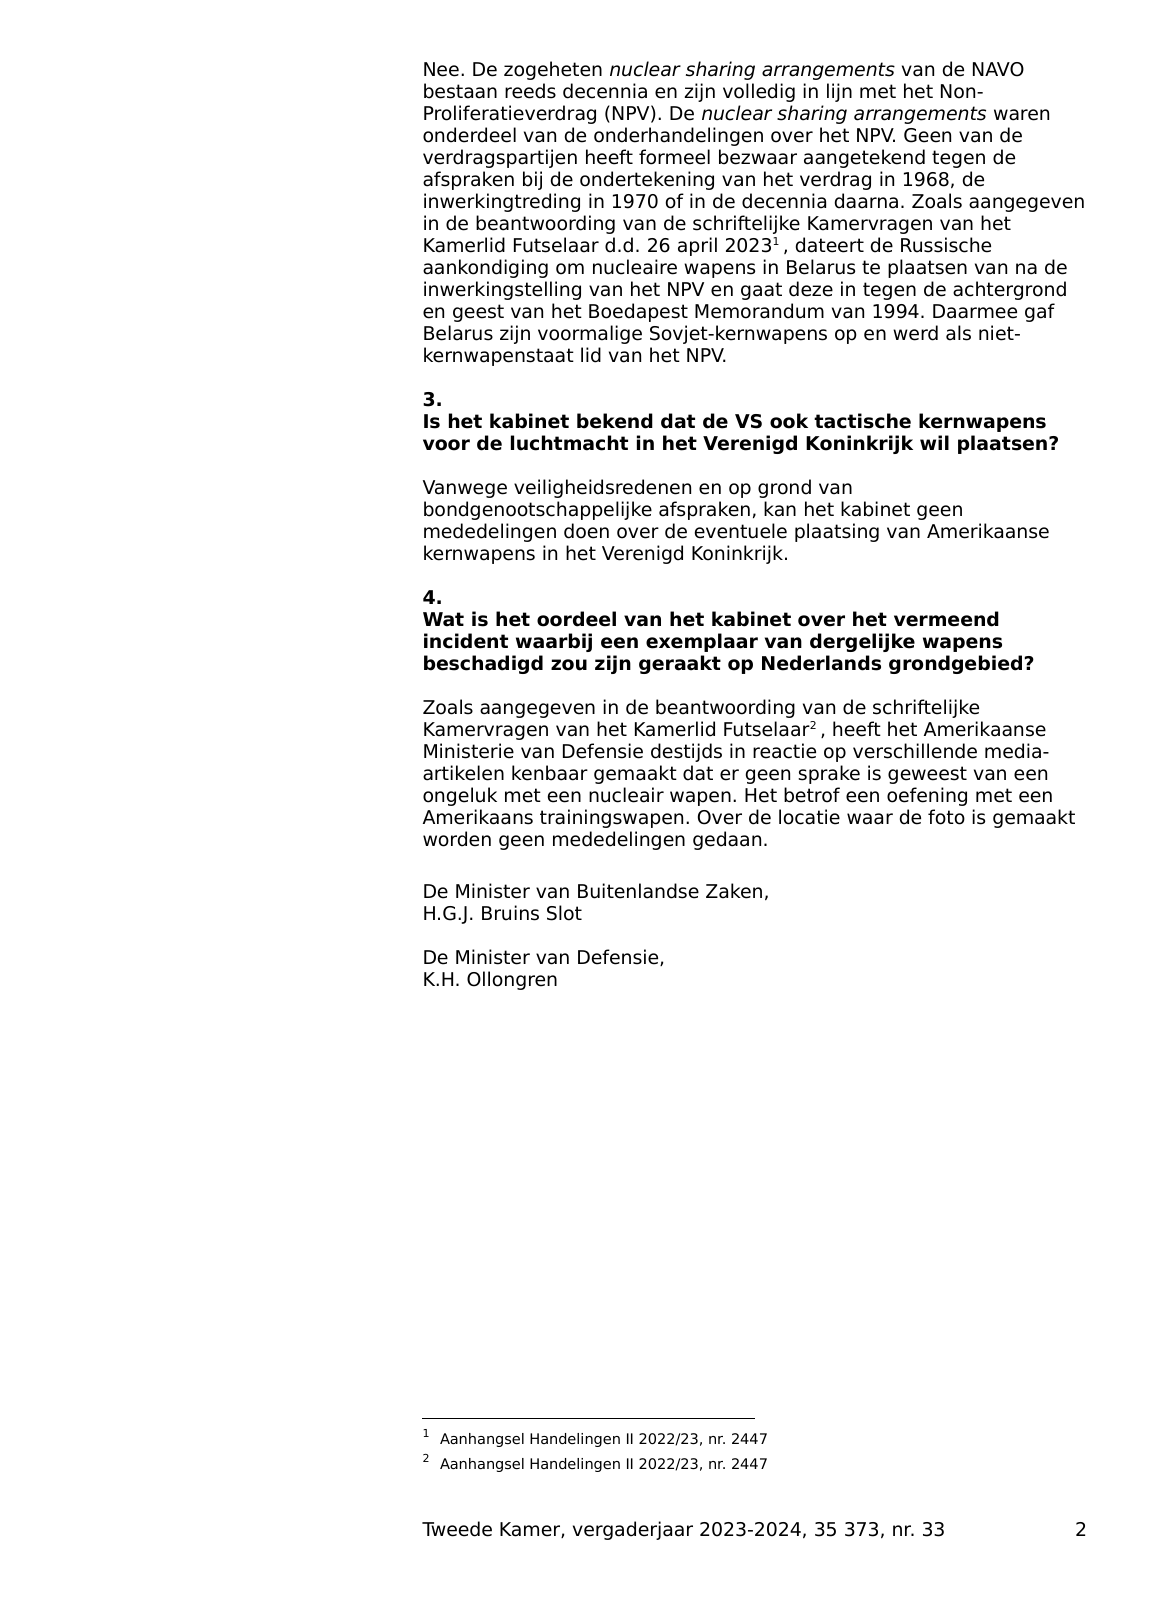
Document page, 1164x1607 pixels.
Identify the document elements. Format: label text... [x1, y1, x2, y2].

text De Minister van Buitenlandse Zaken, H.G.J. Bruins Slot [422, 881, 1087, 925]
text Vanwege veiligheidsredenen en op grond van bondgenootschappelijke afspraken, kan het kabinet geen mededelingen doen over de eventuele plaatsing van Amerikaanse kernwapens in het Verenigd Koninkrijk. [422, 477, 1087, 565]
text 3. [422, 389, 1087, 411]
text Aanhangsel Handelingen II 2022/23, nr. 2447 [422, 1452, 1087, 1474]
text 4. [422, 587, 1087, 609]
text Wat is het oordeel van het kabinet over het vermeend incident waarbij een exemplaar van dergelijke wapens beschadigd zou zijn geraakt op Nederlands grondgebied? [422, 609, 1087, 675]
text Nee. De zogeheten nuclear sharing arrangements van de NAVO bestaan reeds decennia en zijn volledig in lijn met het Non-Proliferatieverdrag (NPV). De nuclear sharing arrangements waren onderdeel van de onderhandelingen over het NPV. Geen van de verdragspartijen heeft formeel bezwaar aangetekend tegen de afspraken bij de ondertekening van het verdrag in 1968, de inwerkingtreding in 1970 of in de decennia daarna. Zoals aangegeven in de beantwoording van de schriftelijke Kamervragen van het Kamerlid Futselaar d.d. 26 april 2023, dateert de Russische aankondiging om nucleaire wapens in Belarus te plaatsen van na de inwerkingstelling van het NPV en gaat deze in tegen de achtergrond en geest van het Boedapest Memorandum van 1994. Daarmee gaf Belarus zijn voormalige Sovjet-kernwapens op en werd als niet-kernwapenstaat lid van het NPV. [422, 59, 1087, 367]
text Aanhangsel Handelingen II 2022/23, nr. 2447 [422, 1427, 1087, 1449]
text Zoals aangegeven in de beantwoording van de schriftelijke Kamervragen van het Kamerlid Futselaar, heeft het Amerikaanse Ministerie van Defensie destijds in reactie op verschillende media-artikelen kenbaar gemaakt dat er geen sprake is geweest van een ongeluk met een nucleair wapen. Het betrof een oefening met een Amerikaans trainingswapen. Over de locatie waar de foto is gemaakt worden geen mededelingen gedaan. [422, 697, 1087, 851]
text De Minister van Defensie, K.H. Ollongren [422, 947, 1087, 991]
text Is het kabinet bekend dat de VS ook tactische kernwapens voor de luchtmacht in het Verenigd Koninkrijk wil plaatsen? [422, 411, 1087, 455]
